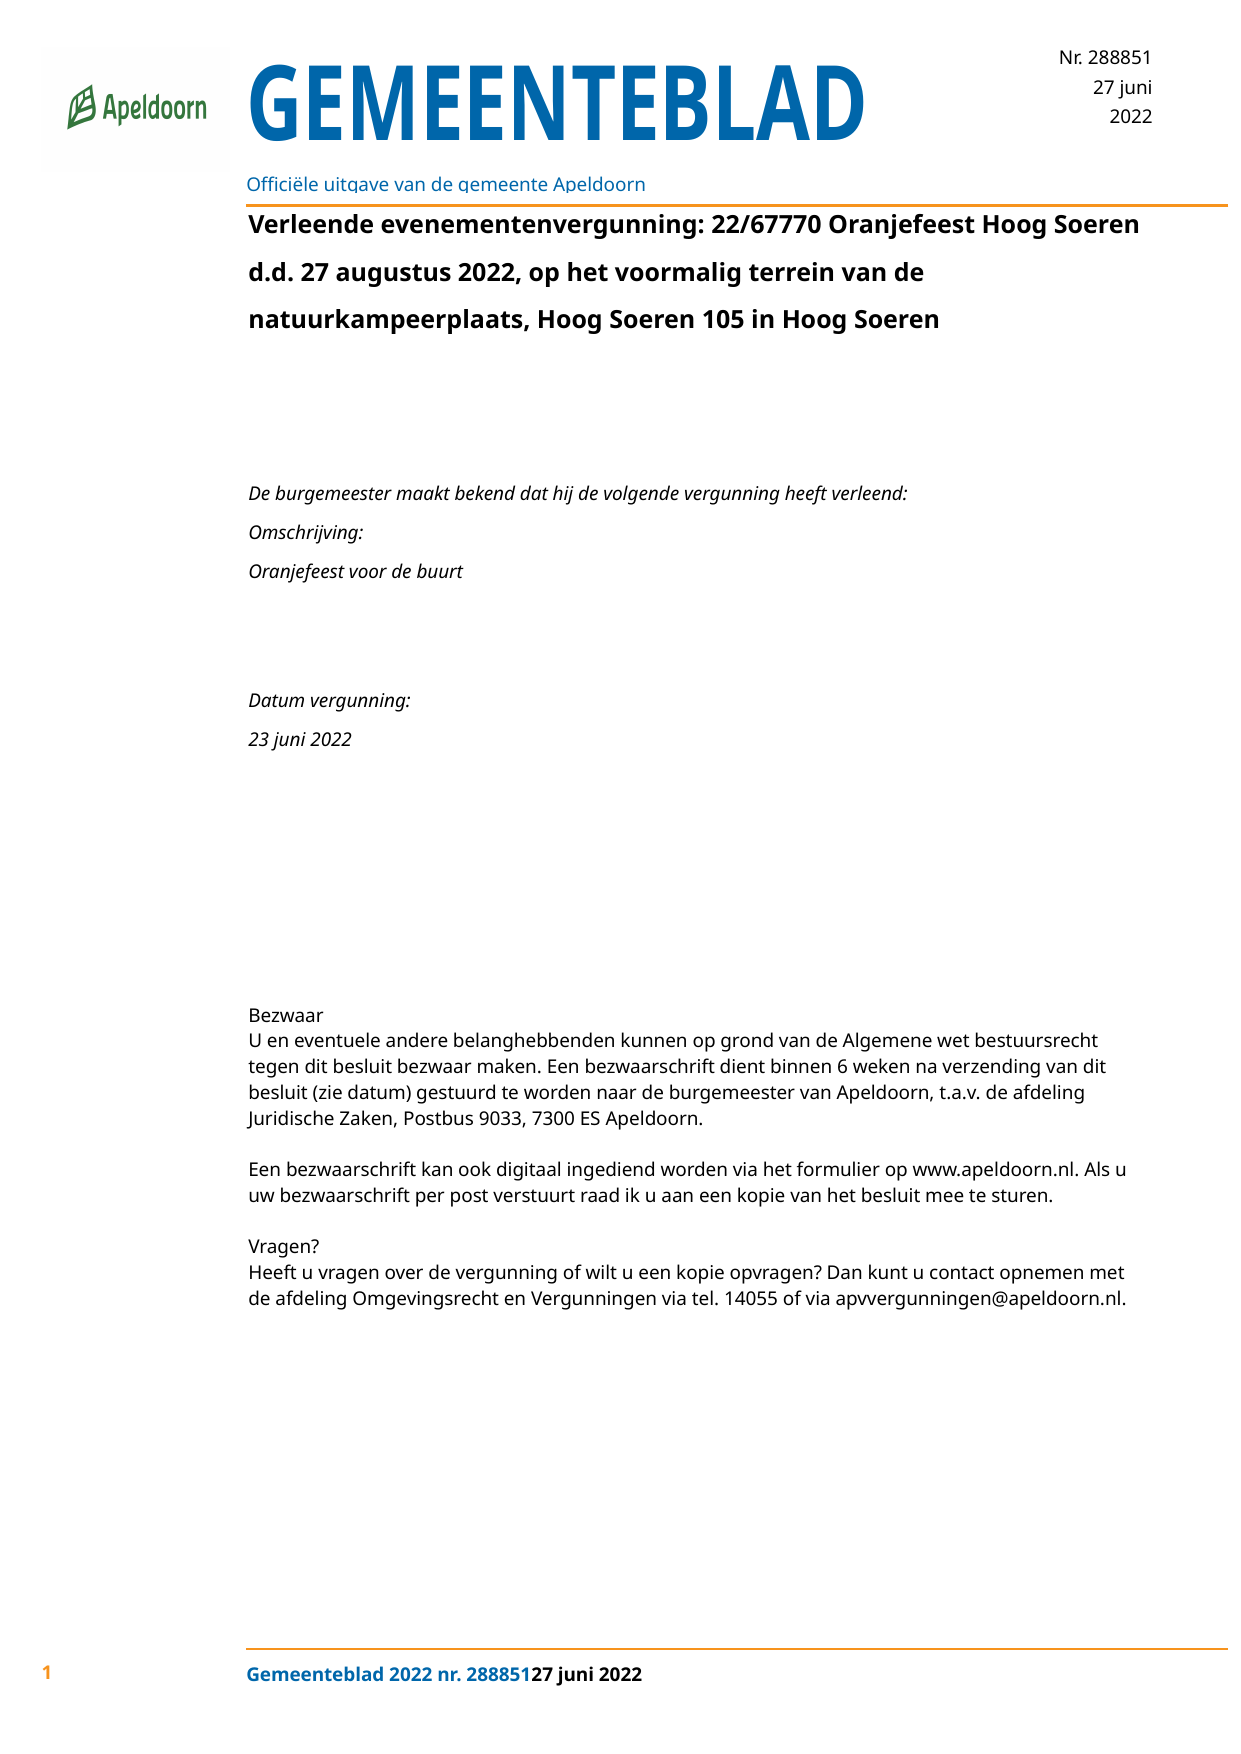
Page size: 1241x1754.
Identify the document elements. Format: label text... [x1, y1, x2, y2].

text Datum vergunning: [248, 687, 1152, 713]
text De burgemeester maakt bekend dat hij de volgende vergunning heeft verleend: [248, 480, 1152, 506]
text Verleende evenementenvergunning: 22/67770 Oranjefeest Hoog Soeren d.d. 27 augustus 2022, op het voormalig terrein van de natuurkampeerplaats, Hoog Soeren 105 in Hoog Soeren [248, 207, 1152, 336]
text 23 juni 2022 [248, 727, 1152, 752]
text Vragen? [248, 1233, 1152, 1259]
text Een bezwaarschrift kan ook digitaal ingediend worden via het formulier op www.apeldoorn.nl. Als u uw bezwaarschrift per post verstuurt raad ik u aan een kopie van het besluit mee te sturen. [248, 1156, 1152, 1208]
text Heeft u vragen over de vergunning of wilt u een kopie opvragen? Dan kunt u contact opnemen met de afdeling Omgevingsrecht en Vergunningen via tel. 14055 of via apvvergunningen@apeldoorn.nl. [248, 1259, 1152, 1311]
text Omschrijving: [248, 519, 1152, 545]
text Oranjefeest voor de buurt [248, 558, 1152, 584]
picture [41, 47, 231, 172]
text Bezwaar [248, 1002, 1152, 1028]
text U en eventuele andere belanghebbenden kunnen op grond van de Algemene wet bestuursrecht tegen dit besluit bezwaar maken. Een bezwaarschrift dient binnen 6 weken na verzending van dit besluit (zie datum) gestuurd te worden naar de burgemeester van Apeldoorn, t.a.v. de afdeling Juridische Zaken, Postbus 9033, 7300 ES Apeldoorn. [248, 1028, 1152, 1131]
